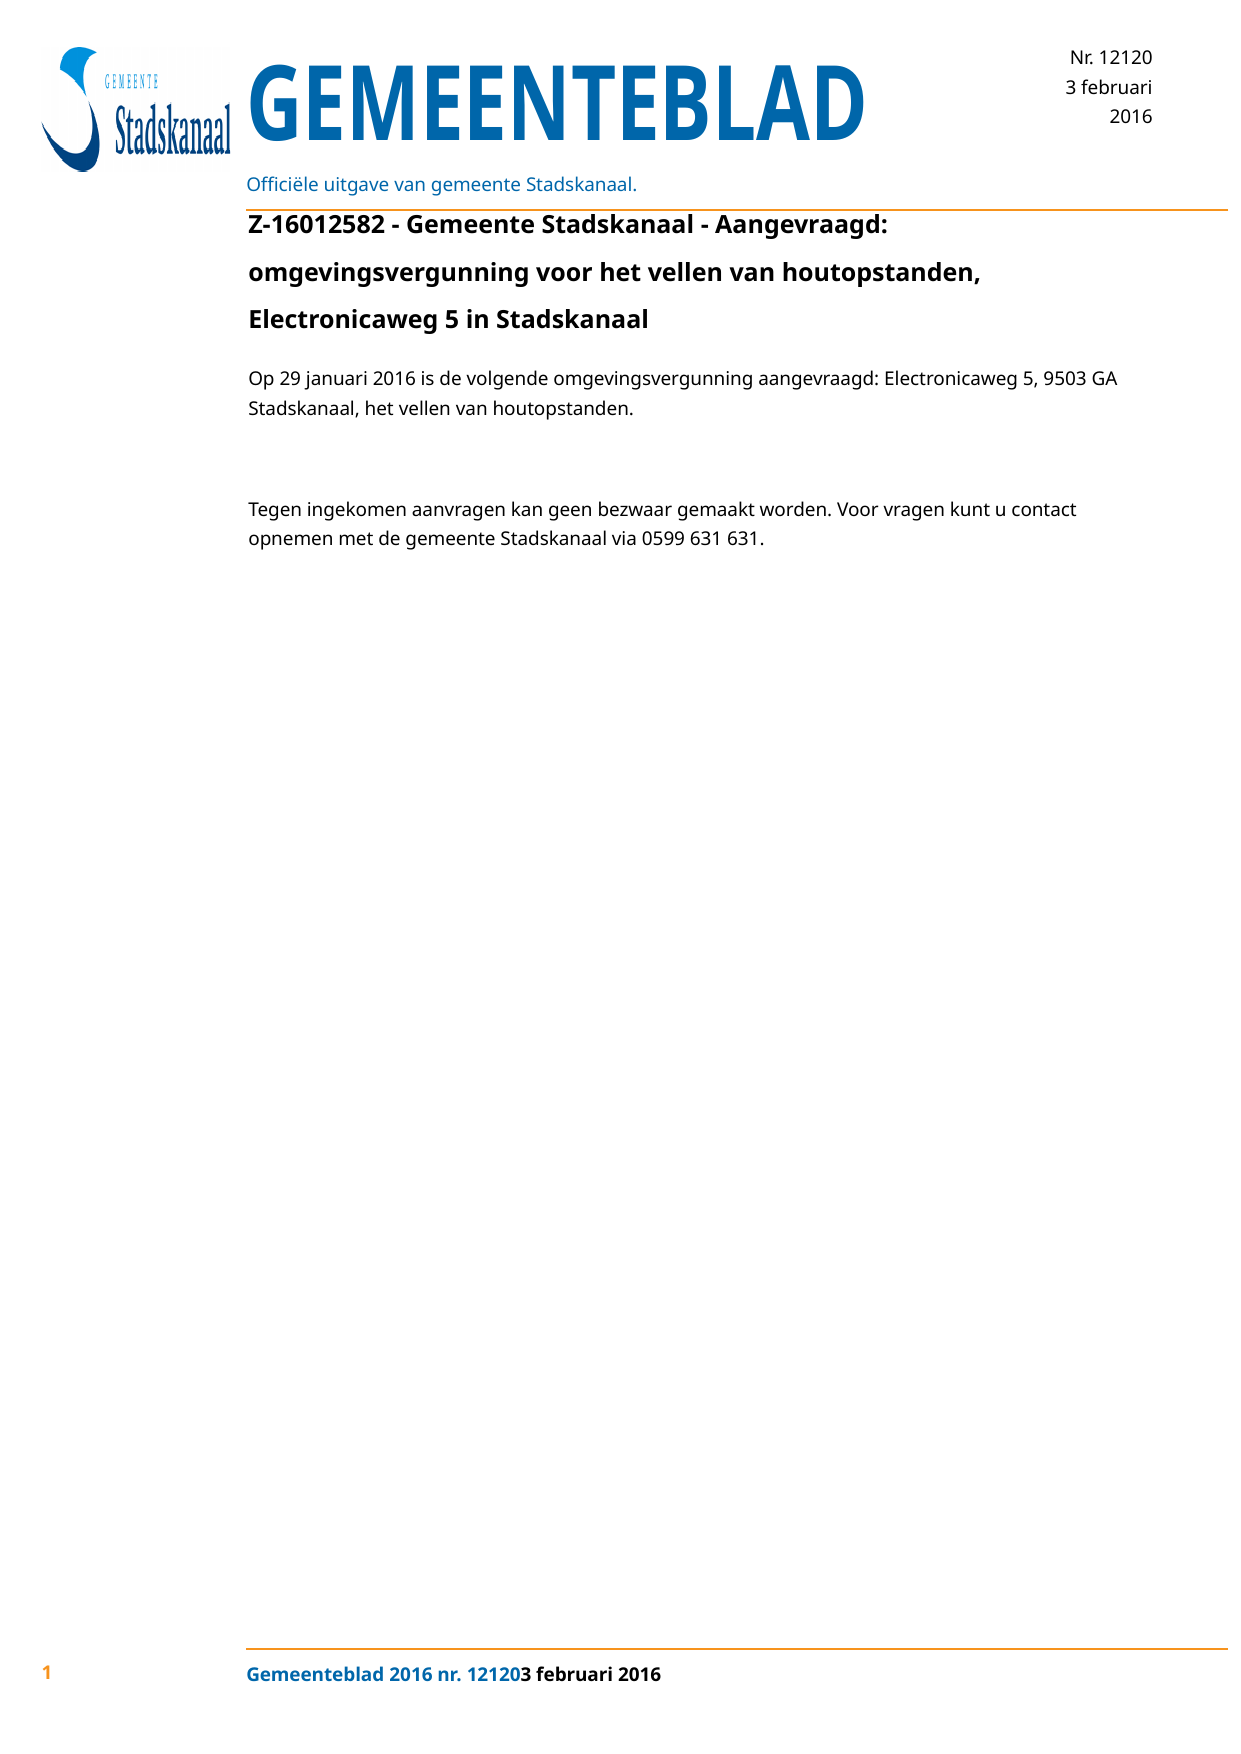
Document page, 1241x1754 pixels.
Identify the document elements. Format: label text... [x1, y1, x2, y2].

text Op 29 januari 2016 is de volgende omgevingsvergunning aangevraagd: Electronicaweg 5, 9503 GA Stadskanaal, het vellen van houtopstanden. [248, 366, 1152, 421]
picture [41, 47, 231, 172]
text Tegen ingekomen aanvragen kan geen bezwaar gemaakt worden. Voor vragen kunt u contact opnemen met de gemeente Stadskanaal via 0599 631 631. [248, 496, 1152, 551]
text Z-16012582 - Gemeente Stadskanaal - Aangevraagd: omgevingsvergunning voor het vellen van houtopstanden, Electronicaweg 5 in Stadskanaal [248, 211, 1152, 336]
